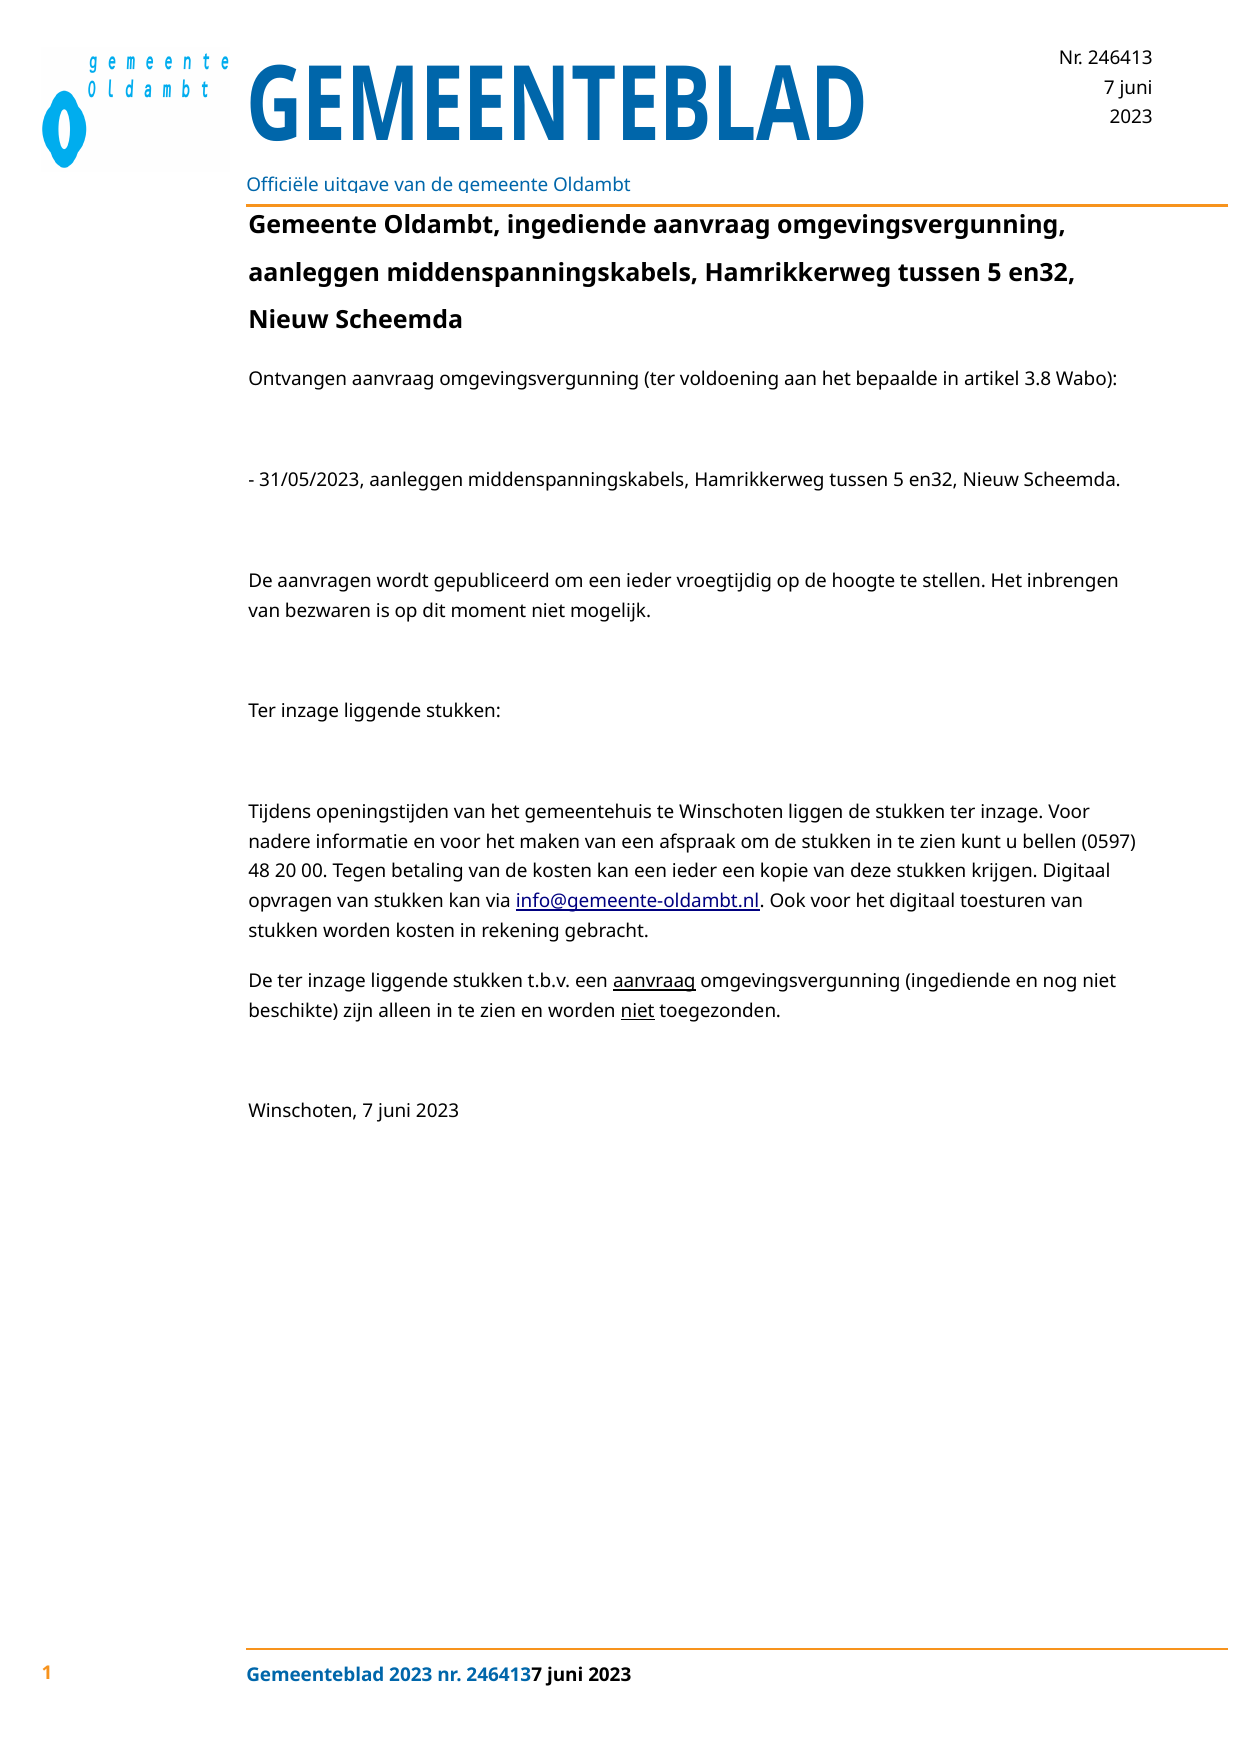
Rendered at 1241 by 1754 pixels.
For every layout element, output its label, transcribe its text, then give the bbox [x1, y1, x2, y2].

text Ter inzage liggende stukken: [248, 698, 1152, 723]
text De ter inzage liggende stukken t.b.v. een aanvraag omgevingsvergunning (ingediende en nog niet beschikte) zijn alleen in te zien en worden niet toegezonden. [248, 967, 1152, 1022]
text Gemeente Oldambt, ingediende aanvraag omgevingsvergunning, aanleggen middenspanningskabels, Hamrikkerweg tussen 5 en32, Nieuw Scheemda [248, 207, 1152, 336]
text Ontvangen aanvraag omgevingsvergunning (ter voldoening aan het bepaalde in artikel 3.8 Wabo): [248, 366, 1152, 391]
picture [41, 47, 231, 172]
text Tijdens openingstijden van het gemeentehuis te Winschoten liggen de stukken ter inzage. Voor nadere informatie en voor het maken van een afspraak om de stukken in te zien kunt u bellen (0597) 48 20 00. Tegen betaling van de kosten kan een ieder een kopie van deze stukken krijgen. Digitaal opvragen van stukken kan via info@gemeente-oldambt.nl. Ook voor het digitaal toesturen van stukken worden kosten in rekening gebracht. [248, 798, 1152, 942]
text De aanvragen wordt gepubliceerd om een ieder vroegtijdig op de hoogte te stellen. Het inbrengen van bezwaren is op dit moment niet mogelijk. [248, 567, 1152, 622]
text Winschoten, 7 juni 2023 [248, 1098, 1152, 1123]
text - 31/05/2023, aanleggen middenspanningskabels, Hamrikkerweg tussen 5 en32, Nieuw Scheemda. [248, 466, 1152, 492]
